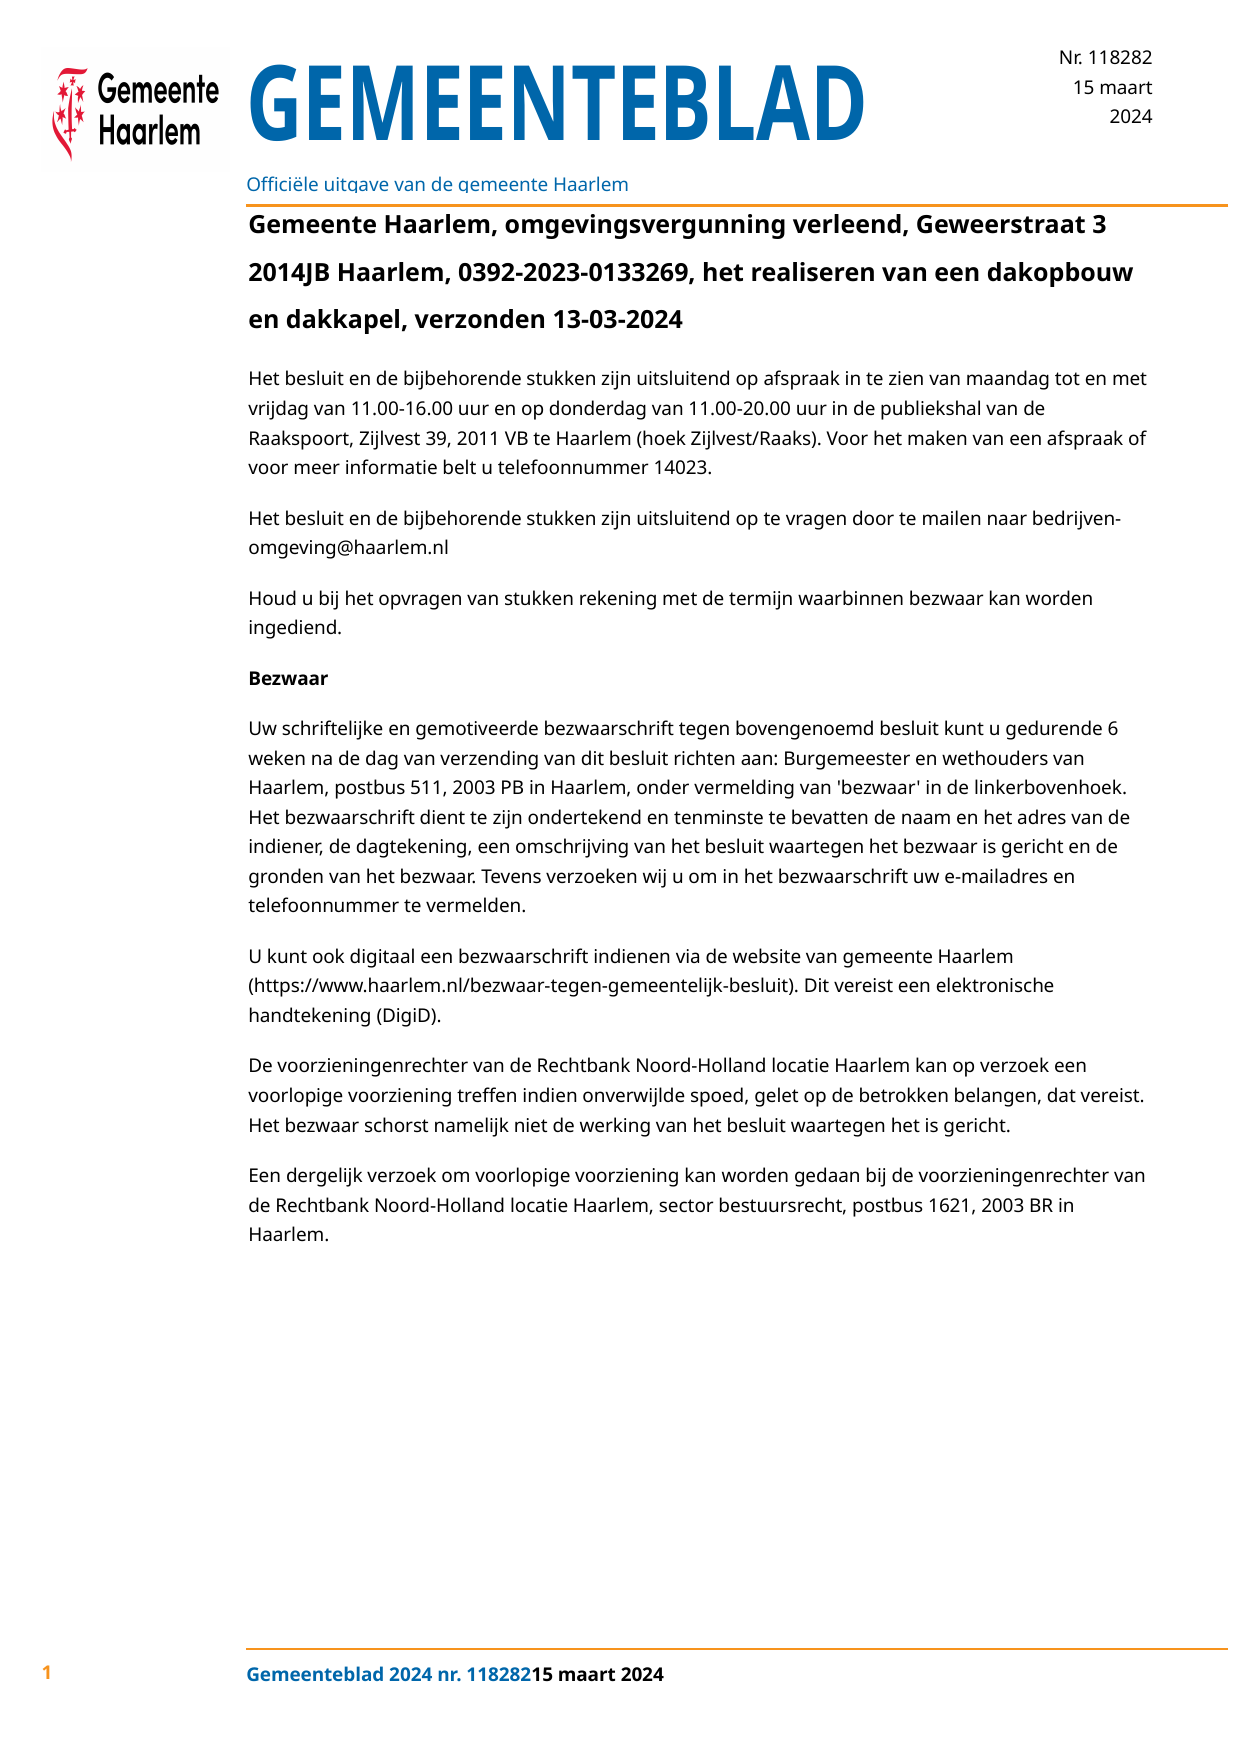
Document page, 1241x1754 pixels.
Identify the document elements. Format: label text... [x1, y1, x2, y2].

text U kunt ook digitaal een bezwaarschrift indienen via de website van gemeente Haarlem (https://www.haarlem.nl/bezwaar-tegen-gemeentelijk-besluit). Dit vereist een elektronische handtekening (DigiD). [248, 943, 1152, 1028]
text Het besluit en de bijbehorende stukken zijn uitsluitend op afspraak in te zien van maandag tot en met vrijdag van 11.00-16.00 uur en op donderdag van 11.00-20.00 uur in de publiekshal van de Raakspoort, Zijlvest 39, 2011 VB te Haarlem (hoek Zijlvest/Raaks). Voor het maken van een afspraak of voor meer informatie belt u telefoonnummer 14023. [248, 366, 1152, 480]
text De voorzieningenrechter van de Rechtbank Noord-Holland locatie Haarlem kan op verzoek een voorlopige voorziening treffen indien onverwijlde spoed, gelet op de betrokken belangen, dat vereist. Het bezwaar schorst namelijk niet de werking van het besluit waartegen het is gericht. [248, 1053, 1152, 1137]
text Uw schriftelijke en gemotiveerde bezwaarschrift tegen bovengenoemd besluit kunt u gedurende 6 weken na de dag van verzending van dit besluit richten aan: Burgemeester en wethouders van Haarlem, postbus 511, 2003 PB in Haarlem, onder vermelding van 'bezwaar' in de linkerbovenhoek. Het bezwaarschrift dient te zijn ondertekend en tenminste te bevatten de naam en het adres van de indiener, de dagtekening, een omschrijving van het besluit waartegen het bezwaar is gericht en de gronden van het bezwaar. Tevens verzoeken wij u om in het bezwaarschrift uw e-mailadres en telefoonnummer te vermelden. [248, 715, 1152, 918]
text Bezwaar [248, 665, 1152, 690]
text Het besluit en de bijbehorende stukken zijn uitsluitend op te vragen door te mailen naar bedrijven-omgeving@haarlem.nl [248, 505, 1152, 560]
text Houd u bij het opvragen van stukken rekening met de termijn waarbinnen bezwaar kan worden ingediend. [248, 585, 1152, 640]
text Een dergelijk verzoek om voorlopige voorziening kan worden gedaan bij de voorzieningenrechter van de Rechtbank Noord-Holland locatie Haarlem, sector bestuursrecht, postbus 1621, 2003 BR in Haarlem. [248, 1162, 1152, 1247]
text Gemeente Haarlem, omgevingsvergunning verleend, Geweerstraat 3 2014JB Haarlem, 0392-2023-0133269, het realiseren van een dakopbouw en dakkapel, verzonden 13-03-2024 [248, 207, 1152, 336]
picture [41, 47, 231, 172]
